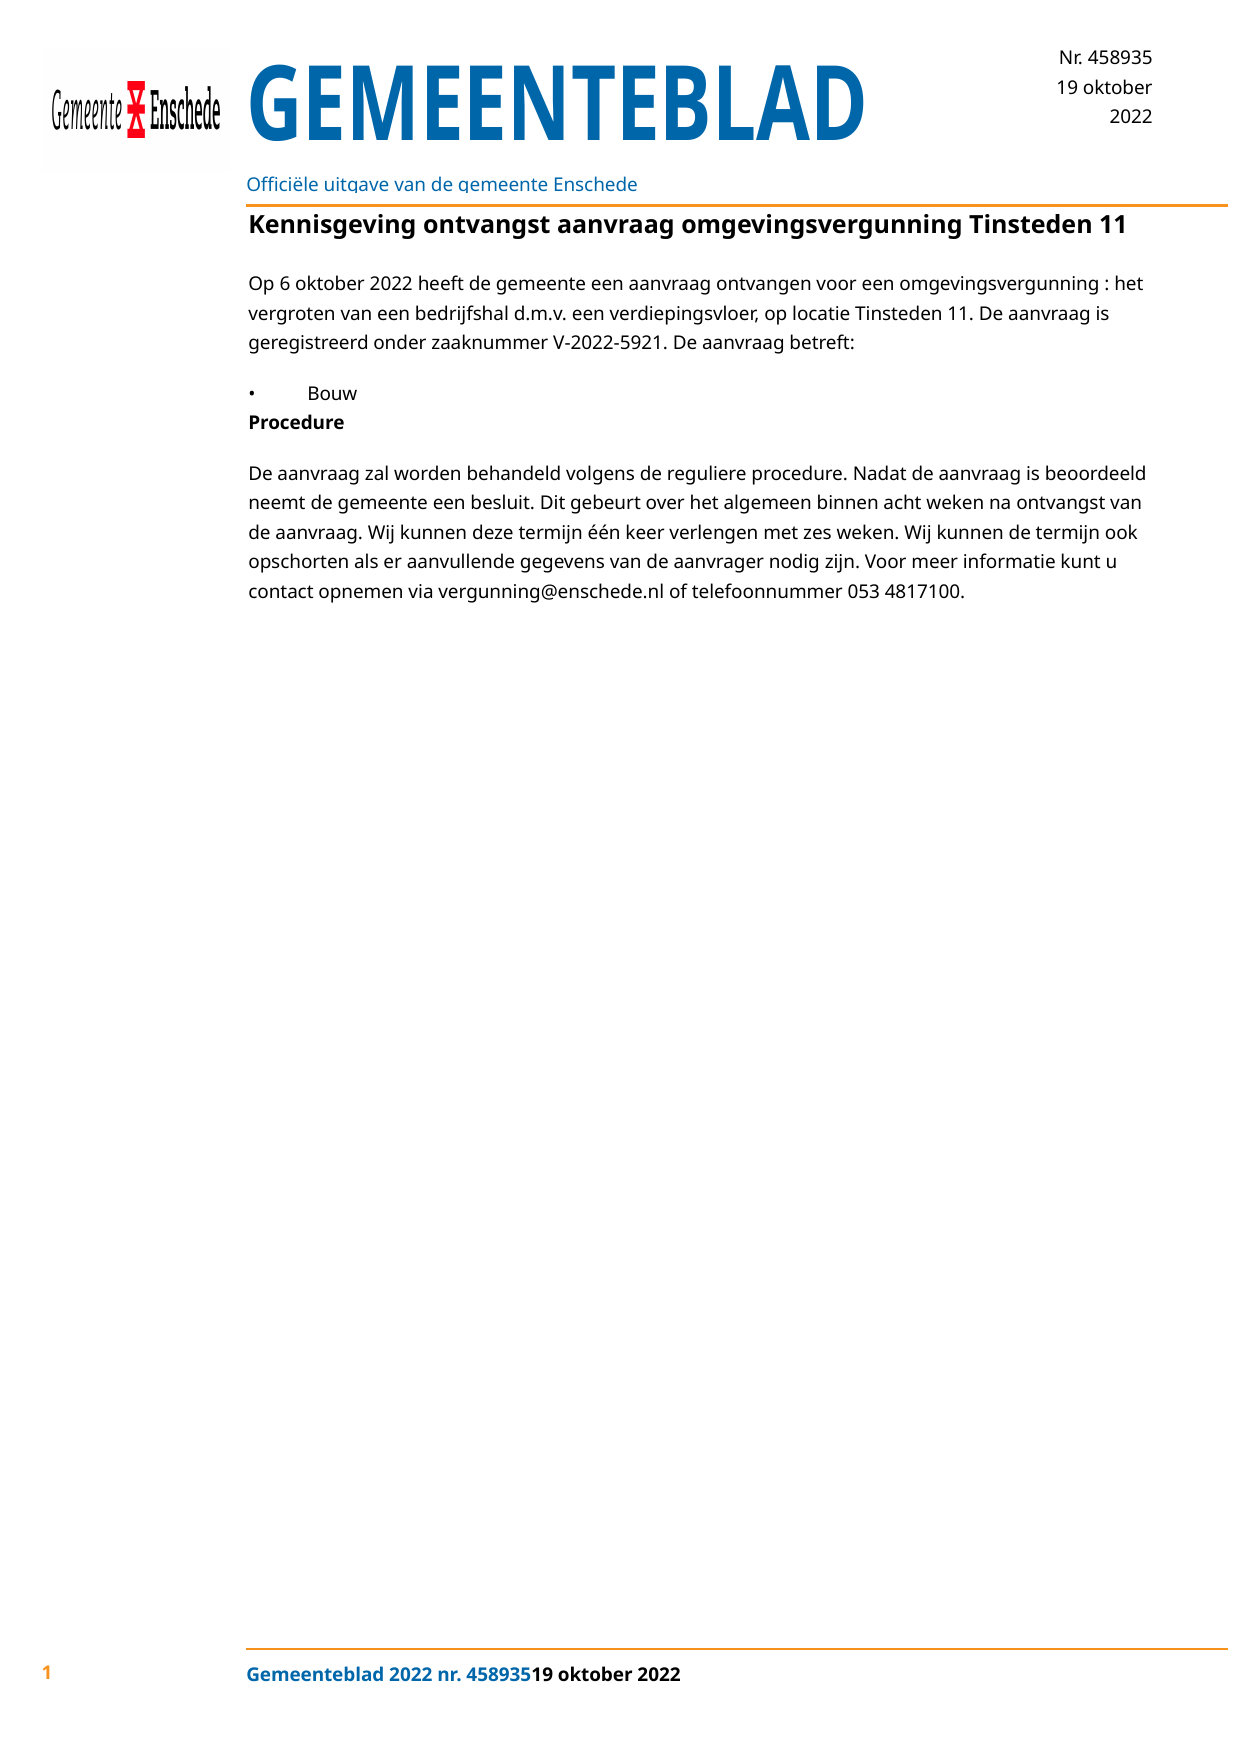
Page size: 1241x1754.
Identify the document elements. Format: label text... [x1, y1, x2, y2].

text Op 6 oktober 2022 heeft de gemeente een aanvraag ontvangen voor een omgevingsvergunning : het vergroten van een bedrijfshal d.m.v. een verdiepingsvloer, op locatie Tinsteden 11. De aanvraag is geregistreerd onder zaaknummer V-2022-5921. De aanvraag betreft: [248, 270, 1152, 355]
text Kennisgeving ontvangst aanvraag omgevingsvergunning Tinsteden 11 [248, 207, 1152, 241]
text Procedure [248, 409, 1152, 435]
list Bouw [248, 380, 1152, 406]
picture [41, 47, 231, 172]
text De aanvraag zal worden behandeld volgens de reguliere procedure. Nadat de aanvraag is beoordeeld neemt de gemeente een besluit. Dit gebeurt over het algemeen binnen acht weken na ontvangst van de aanvraag. Wij kunnen deze termijn één keer verlengen met zes weken. Wij kunnen de termijn ook opschorten als er aanvullende gegevens van de aanvrager nodig zijn. Voor meer informatie kunt u contact opnemen via vergunning@enschede.nl of telefoonnummer 053 4817100. [248, 460, 1152, 604]
